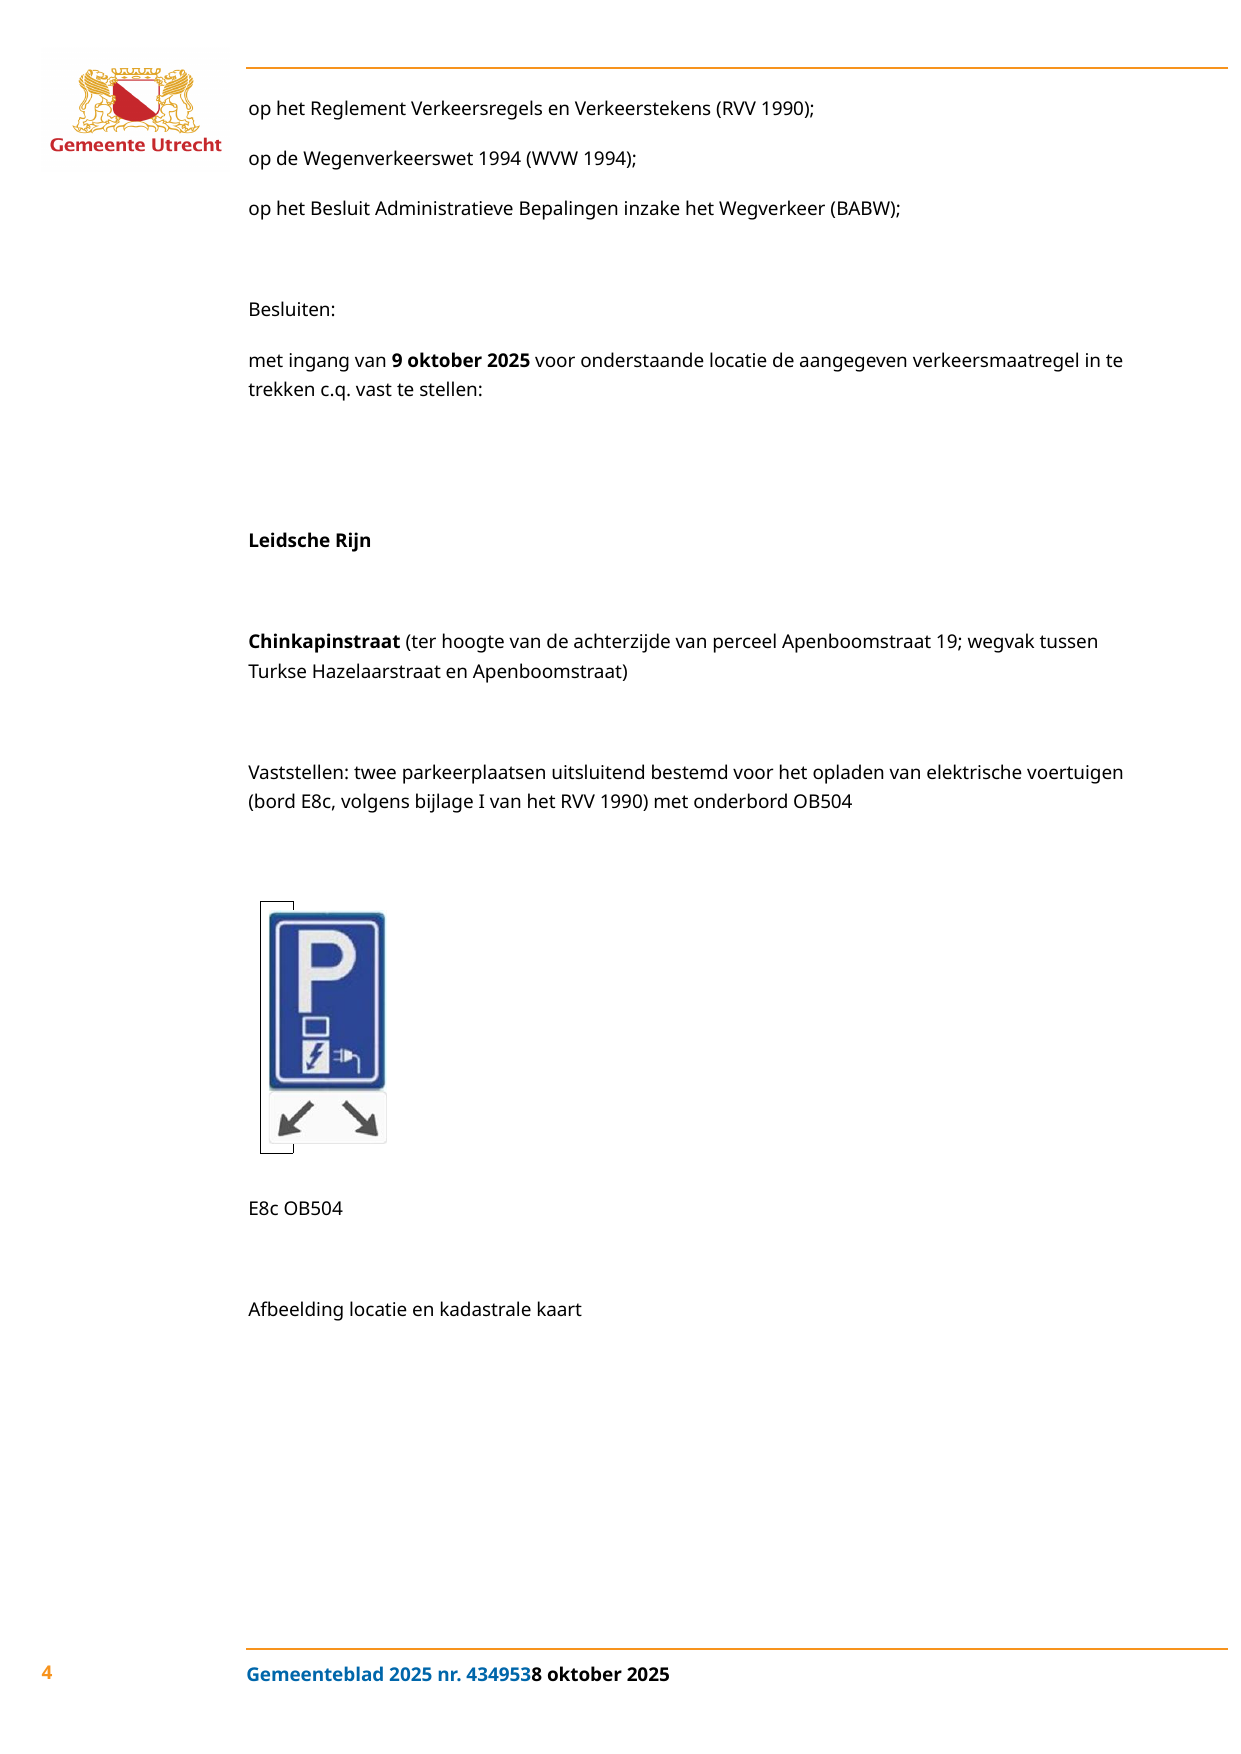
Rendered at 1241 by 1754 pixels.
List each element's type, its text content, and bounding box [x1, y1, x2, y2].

text Besluiten: [248, 296, 1152, 322]
text Vaststellen: twee parkeerplaatsen uitsluitend bestemd voor het opladen van elektrische voertuigen (bord E8c, volgens bijlage I van het RVV 1990) met onderbord OB504 [248, 759, 1152, 814]
text op het Reglement Verkeersregels en Verkeerstekens (RVV 1990); [248, 95, 1152, 121]
text Afbeelding locatie en kadastrale kaart [248, 1296, 1152, 1322]
text op de Wegenverkeerswet 1994 (WVW 1994); [248, 145, 1152, 171]
text Leidsche Rijn [248, 528, 1152, 553]
text E8c OB504 [248, 1195, 1152, 1221]
text op het Besluit Administratieve Bepalingen inzake het Wegverkeer (BABW); [248, 196, 1152, 221]
text Chinkapinstraat (ter hoogte van de achterzijde van perceel Apenboomstraat 19; wegvak tussen Turkse Hazelaarstraat en Apenboomstraat) [248, 628, 1152, 684]
text met ingang van 9 oktober 2025 voor onderstaande locatie de aangegeven verkeersmaatregel in te trekken c.q. vast te stellen: [248, 347, 1152, 402]
picture [268, 910, 387, 1144]
picture [41, 47, 231, 172]
